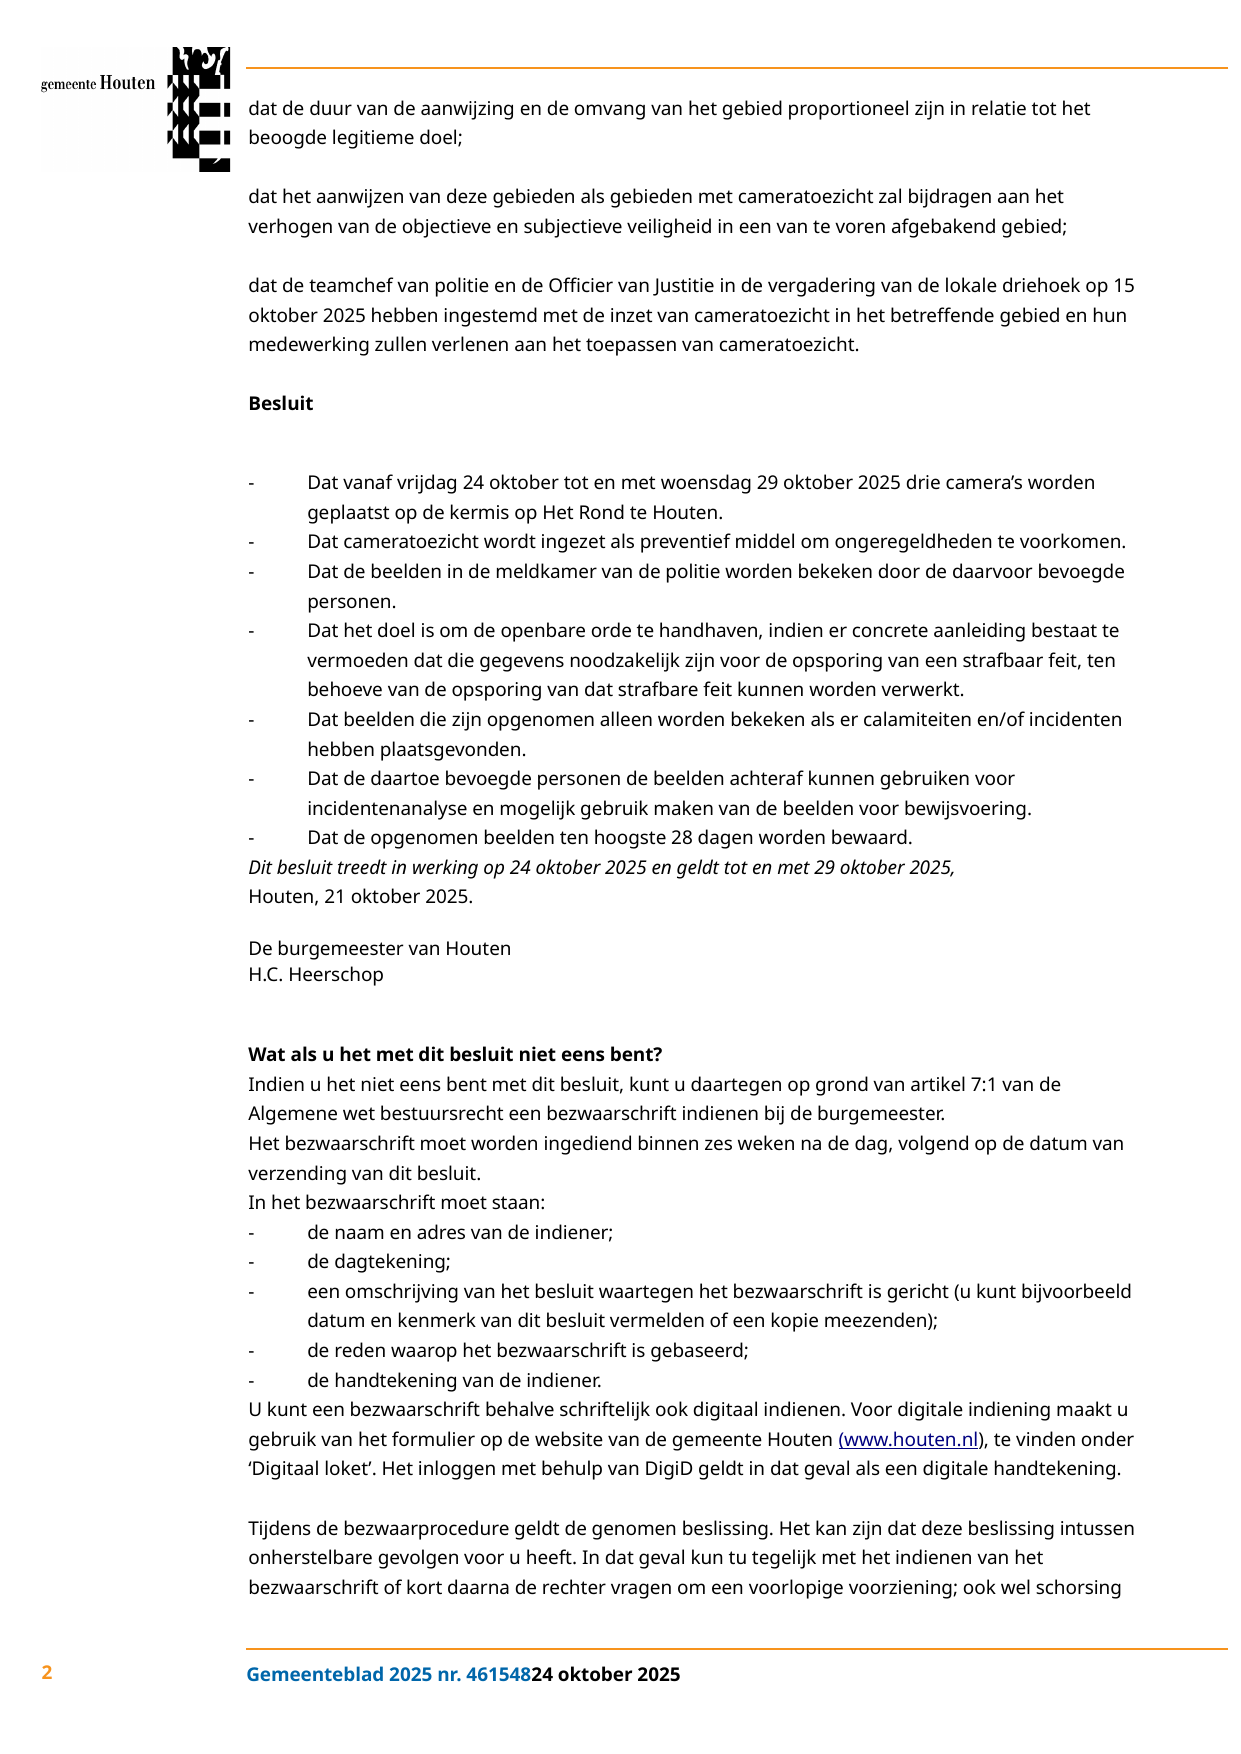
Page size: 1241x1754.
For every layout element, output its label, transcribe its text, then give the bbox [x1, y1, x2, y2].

text U kunt een bezwaarschrift behalve schriftelijk ook digitaal indienen. Voor digitale indiening maakt u gebruik van het formulier op de website van de gemeente Houten (www.houten.nl), te vinden onder ‘Digitaal loket’. Het inloggen met behulp van DigiD geldt in dat geval als een digitale handtekening. [248, 1396, 1152, 1481]
text dat de teamchef van politie en de Officier van Justitie in de vergadering van de lokale driehoek op 15 oktober 2025 hebben ingestemd met de inzet van cameratoezicht in het betreffende gebied en hun medewerking zullen verlenen aan het toepassen van cameratoezicht. [248, 272, 1152, 357]
text H.C. Heerschop [248, 961, 1152, 987]
text dat het aanwijzen van deze gebieden als gebieden met cameratoezicht zal bijdragen aan het verhogen van de objectieve en subjectieve veiligheid in een van te voren afgebakend gebied; [248, 183, 1152, 239]
text Het bezwaarschrift moet worden ingediend binnen zes weken na de dag, volgend op de datum van verzending van dit besluit. [248, 1130, 1152, 1186]
list Dat de daartoe bevoegde personen de beelden achteraf kunnen gebruiken voor incidentenanalyse en mogelijk gebruik maken van de beelden voor bewijsvoering. [248, 765, 1152, 821]
list Dat de opgenomen beelden ten hoogste 28 dagen worden bewaard. [248, 824, 1152, 850]
list een omschrijving van het besluit waartegen het bezwaarschrift is gericht (u kunt bijvoorbeeld datum en kenmerk van dit besluit vermelden of een kopie meezenden); [248, 1278, 1152, 1333]
list de naam en adres van de indiener; [248, 1219, 1152, 1245]
text Wat als u het met dit besluit niet eens bent? [248, 1041, 1152, 1067]
text Besluit [248, 391, 1152, 416]
picture [41, 47, 231, 172]
text Dit besluit treedt in werking op 24 oktober 2025 en geldt tot en met 29 oktober 2025, [248, 854, 1152, 880]
text De burgemeester van Houten [248, 935, 1152, 961]
text dat de duur van de aanwijzing en de omvang van het gebied proportioneel zijn in relatie tot het beoogde legitieme doel; [248, 95, 1152, 150]
list de handtekening van de indiener. [248, 1367, 1152, 1393]
list Dat cameratoezicht wordt ingezet als preventief middel om ongeregeldheden te voorkomen. [248, 529, 1152, 554]
list Dat het doel is om de openbare orde te handhaven, indien er concrete aanleiding bestaat te vermoeden dat die gegevens noodzakelijk zijn voor de opsporing van een strafbaar feit, ten behoeve van de opsporing van dat strafbare feit kunnen worden verwerkt. [248, 617, 1152, 702]
list Dat beelden die zijn opgenomen alleen worden bekeken als er calamiteiten en/of incidenten hebben plaatsgevonden. [248, 706, 1152, 761]
text Tijdens de bezwaarprocedure geldt de genomen beslissing. Het kan zijn dat deze beslissing intussen onherstelbare gevolgen voor u heeft. In dat geval kun tu tegelijk met het indienen van het bezwaarschrift of kort daarna de rechter vragen om een voorlopige voorziening; ook wel schorsing [248, 1515, 1152, 1600]
text Houten, 21 oktober 2025. [248, 884, 1152, 909]
list de reden waarop het bezwaarschrift is gebaseerd; [248, 1337, 1152, 1363]
list de dagtekening; [248, 1248, 1152, 1274]
list Dat vanaf vrijdag 24 oktober tot en met woensdag 29 oktober 2025 drie camera’s worden geplaatst op de kermis op Het Rond te Houten. [248, 469, 1152, 525]
list Dat de beelden in de meldkamer van de politie worden bekeken door de daarvoor bevoegde personen. [248, 558, 1152, 613]
text Indien u het niet eens bent met dit besluit, kunt u daartegen op grond van artikel 7:1 van de Algemene wet bestuursrecht een bezwaarschrift indienen bij de burgemeester. [248, 1071, 1152, 1126]
text In het bezwaarschrift moet staan: [248, 1189, 1152, 1215]
